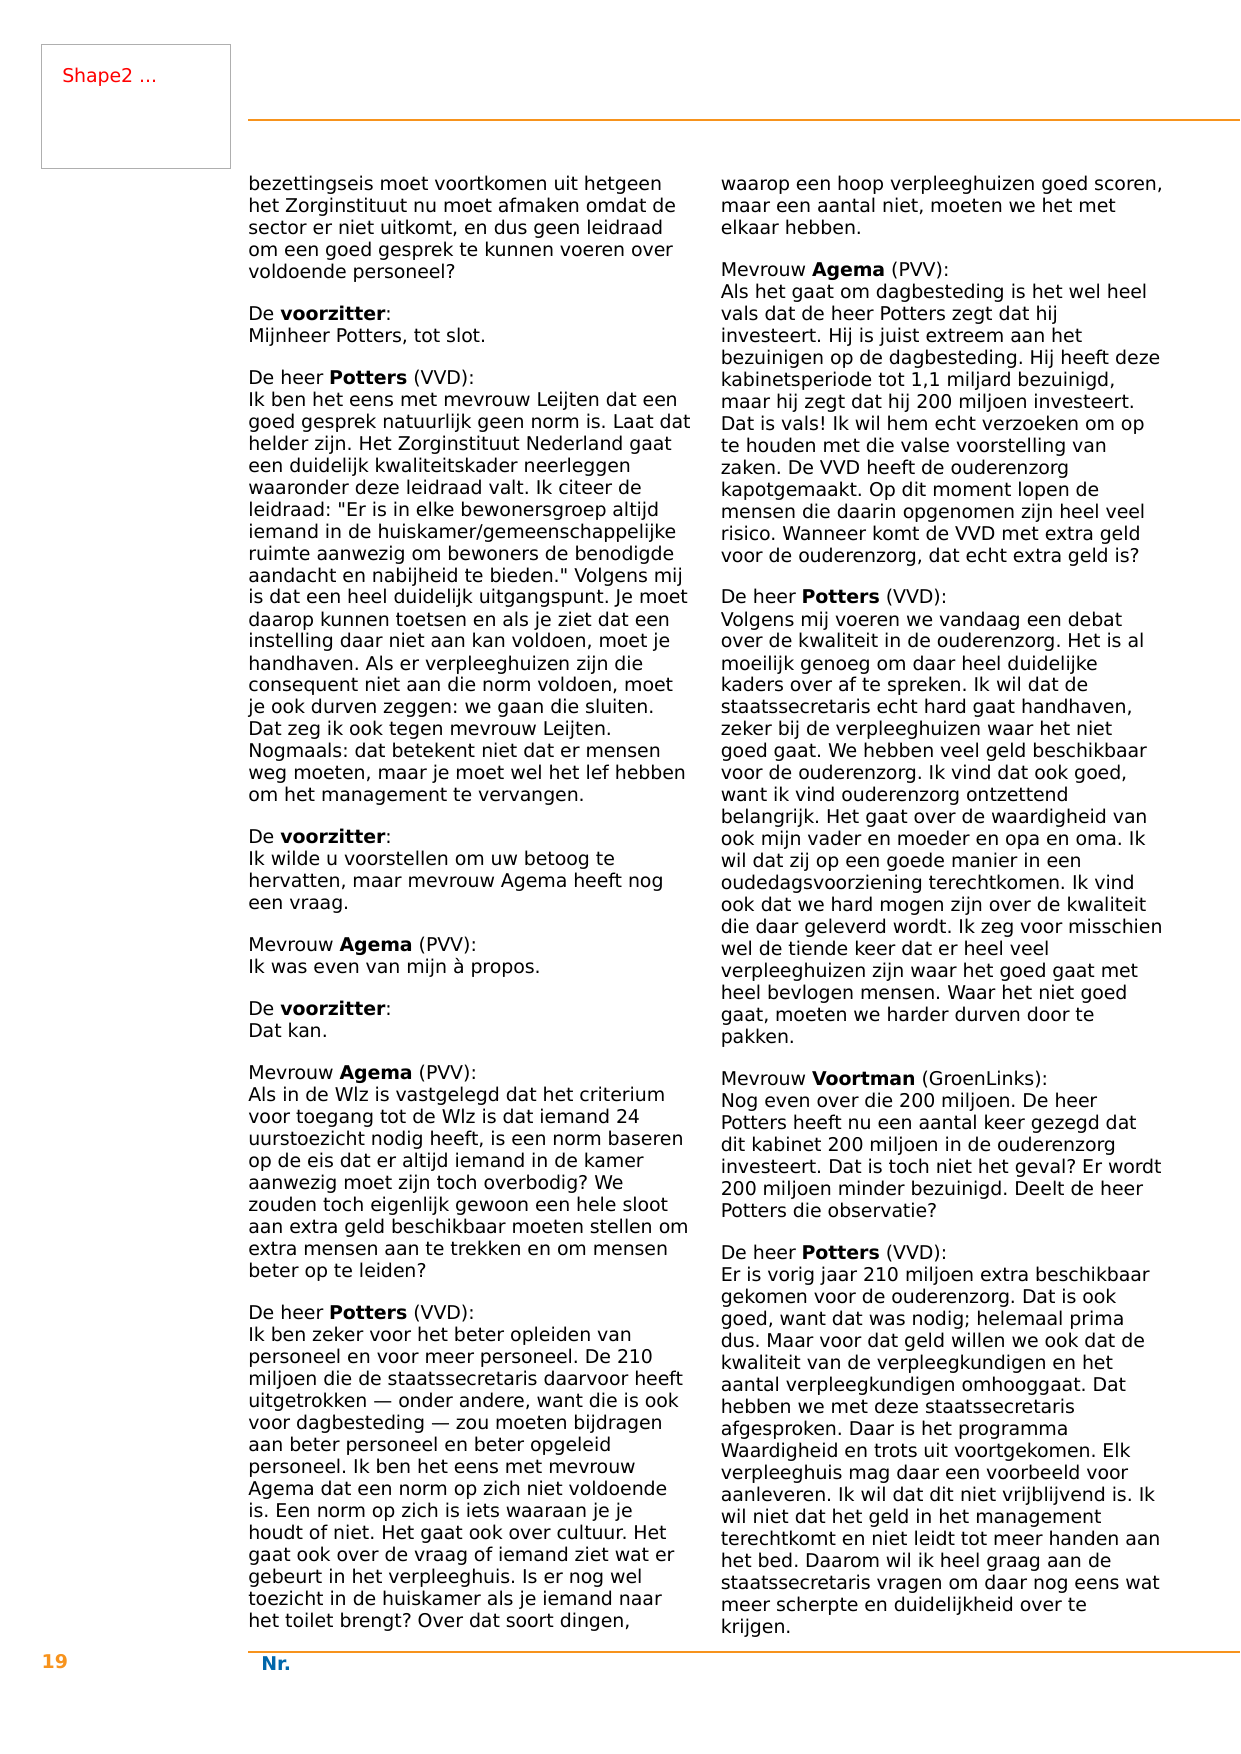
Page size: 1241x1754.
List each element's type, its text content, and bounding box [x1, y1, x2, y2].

text bezettingseis moet voortkomen uit hetgeen het Zorginstituut nu moet afmaken omdat de sector er niet uitkomt, en dus geen leidraad om een goed gesprek te kunnen voeren over voldoende personeel? [248, 173, 691, 283]
text Mevrouw Agema (PVV): [721, 259, 1163, 281]
text Mevrouw Agema (PVV): [248, 1062, 691, 1084]
text De heer Potters (VVD): [248, 1302, 691, 1324]
text De voorzitter: [248, 998, 691, 1020]
text Mijnheer Potters, tot slot. [248, 325, 691, 347]
text Als in de Wlz is vastgelegd dat het criterium voor toegang tot de Wlz is dat iemand 24 uurstoezicht nodig heeft, is een norm baseren op de eis dat er altijd iemand in de kamer aanwezig moet zijn toch overbodig? We zouden toch eigenlijk gewoon een hele sloot aan extra geld beschikbaar moeten stellen om extra mensen aan te trekken en om mensen beter op te leiden? [248, 1084, 691, 1282]
text Ik ben zeker voor het beter opleiden van personeel en voor meer personeel. De 210 miljoen die de staatssecretaris daarvoor heeft uitgetrokken — onder andere, want die is ook voor dagbesteding — zou moeten bijdragen aan beter personeel en beter opgeleid personeel. Ik ben het eens met mevrouw Agema dat een norm op zich niet voldoende is. Een norm op zich is iets waaraan je je houdt of niet. Het gaat ook over cultuur. Het gaat ook over de vraag of iemand ziet wat er gebeurt in het verpleeghuis. Is er nog wel toezicht in de huiskamer als je iemand naar het toilet brengt? Over dat soort dingen, [248, 1324, 691, 1632]
text De heer Potters (VVD): [721, 586, 1163, 608]
text waarop een hoop verpleeghuizen goed scoren, maar een aantal niet, moeten we het met elkaar hebben. [721, 173, 1163, 239]
text Ik was even van mijn à propos. [248, 956, 691, 978]
text De heer Potters (VVD): [248, 367, 691, 389]
text De heer Potters (VVD): [721, 1242, 1163, 1264]
text Ik wilde u voorstellen om uw betoog te hervatten, maar mevrouw Agema heeft nog een vraag. [248, 848, 691, 914]
text Volgens mij voeren we vandaag een debat over de kwaliteit in de ouderenzorg. Het is al moeilijk genoeg om daar heel duidelijke kaders over af te spreken. Ik wil dat de staatssecretaris echt hard gaat handhaven, zeker bij de verpleeghuizen waar het niet goed gaat. We hebben veel geld beschikbaar voor de ouderenzorg. Ik vind dat ook goed, want ik vind ouderenzorg ontzettend belangrijk. Het gaat over de waardigheid van ook mijn vader en moeder en opa en oma. Ik wil dat zij op een goede manier in een oudedagsvoorziening terechtkomen. Ik vind ook dat we hard mogen zijn over de kwaliteit die daar geleverd wordt. Ik zeg voor misschien wel de tiende keer dat er heel veel verpleeghuizen zijn waar het goed gaat met heel bevlogen mensen. Waar het niet goed gaat, moeten we harder durven door te pakken. [721, 608, 1163, 1048]
text Ik ben het eens met mevrouw Leijten dat een goed gesprek natuurlijk geen norm is. Laat dat helder zijn. Het Zorginstituut Nederland gaat een duidelijk kwaliteitskader neerleggen waaronder deze leidraad valt. Ik citeer de leidraad: "Er is in elke bewonersgroep altijd iemand in de huiskamer/gemeenschappelijke ruimte aanwezig om bewoners de benodigde aandacht en nabijheid te bieden." Volgens mij is dat een heel duidelijk uitgangspunt. Je moet daarop kunnen toetsen en als je ziet dat een instelling daar niet aan kan voldoen, moet je handhaven. Als er verpleeghuizen zijn die consequent niet aan die norm voldoen, moet je ook durven zeggen: we gaan die sluiten. Dat zeg ik ook tegen mevrouw Leijten. Nogmaals: dat betekent niet dat er mensen weg moeten, maar je moet wel het lef hebben om het management te vervangen. [248, 389, 691, 806]
text Dat kan. [248, 1020, 691, 1042]
text Mevrouw Agema (PVV): [248, 934, 691, 956]
text Als het gaat om dagbesteding is het wel heel vals dat de heer Potters zegt dat hij investeert. Hij is juist extreem aan het bezuinigen op de dagbesteding. Hij heeft deze kabinetsperiode tot 1,1 miljard bezuinigd, maar hij zegt dat hij 200 miljoen investeert. Dat is vals! Ik wil hem echt verzoeken om op te houden met die valse voorstelling van zaken. De VVD heeft de ouderenzorg kapotgemaakt. Op dit moment lopen de mensen die daarin opgenomen zijn heel veel risico. Wanneer komt de VVD met extra geld voor de ouderenzorg, dat echt extra geld is? [721, 281, 1163, 566]
text Er is vorig jaar 210 miljoen extra beschikbaar gekomen voor de ouderenzorg. Dat is ook goed, want dat was nodig; helemaal prima dus. Maar voor dat geld willen we ook dat de kwaliteit van de verpleegkundigen en het aantal verpleegkundigen omhooggaat. Dat hebben we met deze staatssecretaris afgesproken. Daar is het programma Waardigheid en trots uit voortgekomen. Elk verpleeghuis mag daar een voorbeeld voor aanleveren. Ik wil dat dit niet vrijblijvend is. Ik wil niet dat het geld in het management terechtkomt en niet leidt tot meer handen aan het bed. Daarom wil ik heel graag aan de staatssecretaris vragen om daar nog eens wat meer scherpte en duidelijkheid over te krijgen. [721, 1264, 1163, 1637]
text De voorzitter: [248, 303, 691, 325]
text Nog even over die 200 miljoen. De heer Potters heeft nu een aantal keer gezegd dat dit kabinet 200 miljoen in de ouderenzorg investeert. Dat is toch niet het geval? Er wordt 200 miljoen minder bezuinigd. Deelt de heer Potters die observatie? [721, 1090, 1163, 1222]
text De voorzitter: [248, 826, 691, 848]
text Mevrouw Voortman (GroenLinks): [721, 1068, 1163, 1090]
